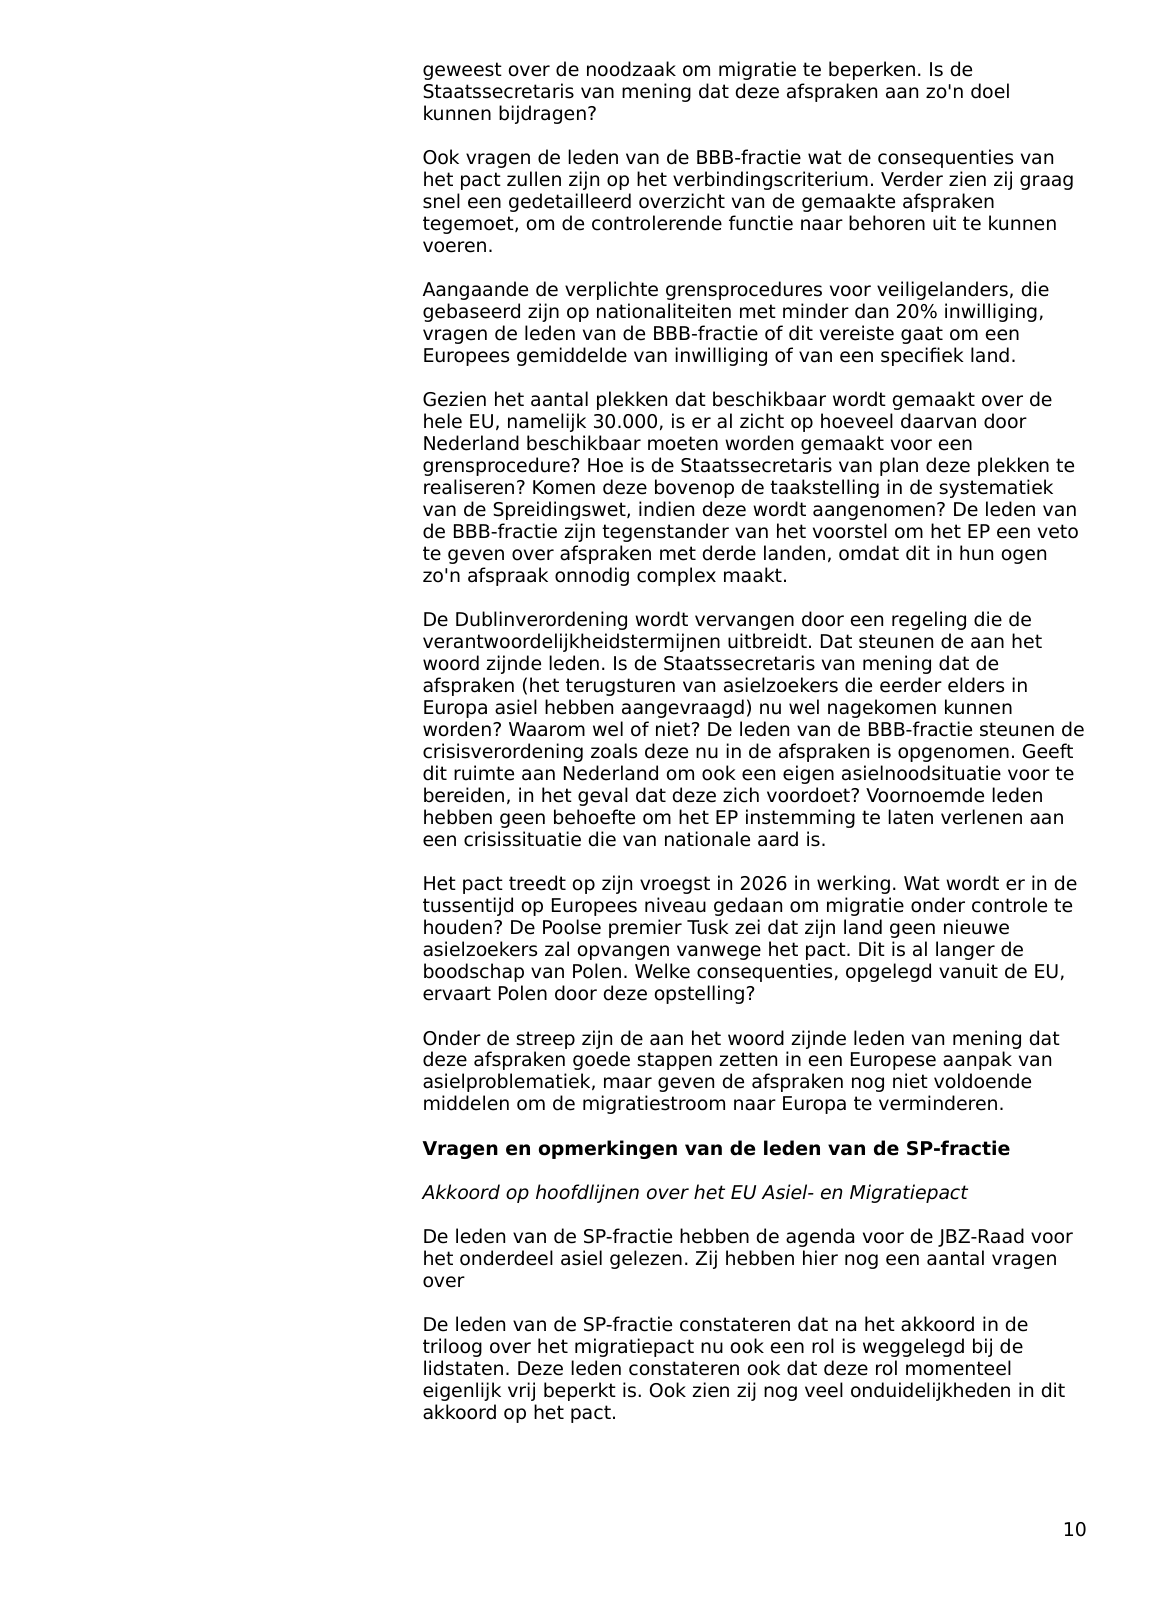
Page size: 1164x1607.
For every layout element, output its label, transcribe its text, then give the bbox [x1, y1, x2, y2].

text De Dublinverordening wordt vervangen door een regeling die de verantwoordelijkheidstermijnen uitbreidt. Dat steunen de aan het woord zijnde leden. Is de Staatssecretaris van mening dat de afspraken (het terugsturen van asielzoekers die eerder elders in Europa asiel hebben aangevraagd) nu wel nagekomen kunnen worden? Waarom wel of niet? De leden van de BBB-fractie steunen de crisisverordening zoals deze nu in de afspraken is opgenomen. Geeft dit ruimte aan Nederland om ook een eigen asielnoodsituatie voor te bereiden, in het geval dat deze zich voordoet? Voornoemde leden hebben geen behoefte om het EP instemming te laten verlenen aan een crisissituatie die van nationale aard is. [422, 609, 1087, 851]
subtitle Vragen en opmerkingen van de leden van de SP-fractie [422, 1137, 1087, 1159]
text De leden van de SP-fractie constateren dat na het akkoord in de triloog over het migratiepact nu ook een rol is weggelegd bij de lidstaten. Deze leden constateren ook dat deze rol momenteel eigenlijk vrij beperkt is. Ook zien zij nog veel onduidelijkheden in dit akkoord op het pact. [422, 1314, 1087, 1424]
text geweest over de noodzaak om migratie te beperken. Is de Staatssecretaris van mening dat deze afspraken aan zo'n doel kunnen bijdragen? [422, 59, 1087, 125]
text Het pact treedt op zijn vroegst in 2026 in werking. Wat wordt er in de tussentijd op Europees niveau gedaan om migratie onder controle te houden? De Poolse premier Tusk zei dat zijn land geen nieuwe asielzoekers zal opvangen vanwege het pact. Dit is al langer de boodschap van Polen. Welke consequenties, opgelegd vanuit de EU, ervaart Polen door deze opstelling? [422, 873, 1087, 1005]
text De leden van de SP-fractie hebben de agenda voor de JBZ-Raad voor het onderdeel asiel gelezen. Zij hebben hier nog een aantal vragen over [422, 1226, 1087, 1292]
text Gezien het aantal plekken dat beschikbaar wordt gemaakt over de hele EU, namelijk 30.000, is er al zicht op hoeveel daarvan door Nederland beschikbaar moeten worden gemaakt voor een grensprocedure? Hoe is de Staatssecretaris van plan deze plekken te realiseren? Komen deze bovenop de taakstelling in de systematiek van de Spreidingswet, indien deze wordt aangenomen? De leden van de BBB-fractie zijn tegenstander van het voorstel om het EP een veto te geven over afspraken met derde landen, omdat dit in hun ogen zo'n afspraak onnodig complex maakt. [422, 389, 1087, 587]
text Aangaande de verplichte grensprocedures voor veiligelanders, die gebaseerd zijn op nationaliteiten met minder dan 20% inwilliging, vragen de leden van de BBB-fractie of dit vereiste gaat om een Europees gemiddelde van inwilliging of van een specifiek land. [422, 279, 1087, 367]
text Ook vragen de leden van de BBB-fractie wat de consequenties van het pact zullen zijn op het verbindingscriterium. Verder zien zij graag snel een gedetailleerd overzicht van de gemaakte afspraken tegemoet, om de controlerende functie naar behoren uit te kunnen voeren. [422, 147, 1087, 257]
text Onder de streep zijn de aan het woord zijnde leden van mening dat deze afspraken goede stappen zetten in een Europese aanpak van asielproblematiek, maar geven de afspraken nog niet voldoende middelen om de migratiestroom naar Europa te verminderen. [422, 1027, 1087, 1115]
subtitle Akkoord op hoofdlijnen over het EU Asiel- en Migratiepact [422, 1182, 1087, 1204]
